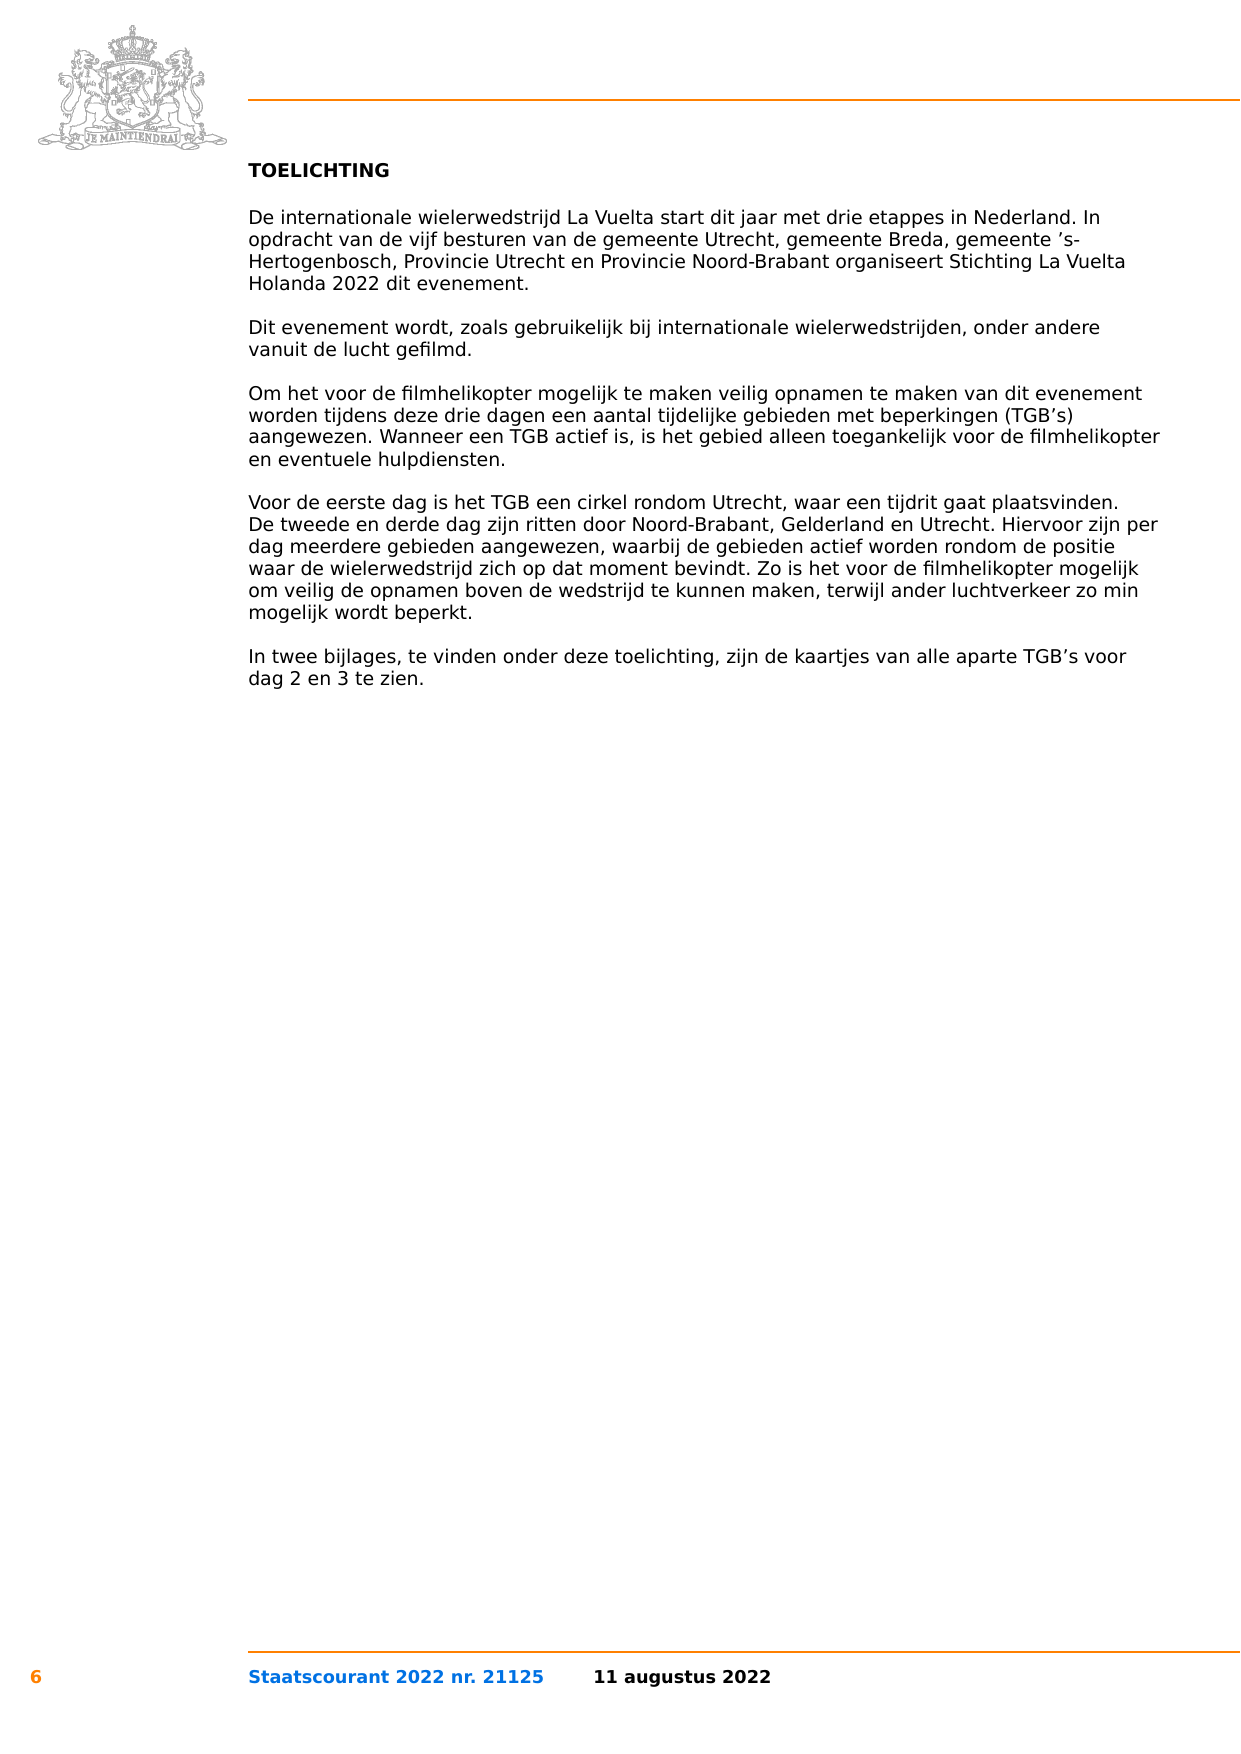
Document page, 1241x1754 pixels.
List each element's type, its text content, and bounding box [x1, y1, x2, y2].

subtitle TOELICHTING [248, 160, 1163, 182]
text Om het voor de filmhelikopter mogelijk te maken veilig opnamen te maken van dit evenement worden tijdens deze drie dagen een aantal tijdelijke gebieden met beperkingen (TGB’s) aangewezen. Wanneer een TGB actief is, is het gebied alleen toegankelijk voor de filmhelikopter en eventuele hulpdiensten. [248, 382, 1163, 470]
text De internationale wielerwedstrijd La Vuelta start dit jaar met drie etappes in Nederland. In opdracht van de vijf besturen van de gemeente Utrecht, gemeente Breda, gemeente ’s-Hertogenbosch, Provincie Utrecht en Provincie Noord-Brabant organiseert Stichting La Vuelta Holanda 2022 dit evenement. [248, 207, 1163, 295]
text De tweede en derde dag zijn ritten door Noord-Brabant, Gelderland en Utrecht. Hiervoor zijn per dag meerdere gebieden aangewezen, waarbij de gebieden actief worden rondom de positie waar de wielerwedstrijd zich op dat moment bevindt. Zo is het voor de filmhelikopter mogelijk om veilig de opnamen boven de wedstrijd te kunnen maken, terwijl ander luchtverkeer zo min mogelijk wordt beperkt. [248, 514, 1163, 624]
text In twee bijlages, te vinden onder deze toelichting, zijn de kaartjes van alle aparte TGB’s voor dag 2 en 3 te zien. [248, 646, 1163, 690]
text Voor de eerste dag is het TGB een cirkel rondom Utrecht, waar een tijdrit gaat plaatsvinden. [248, 492, 1163, 514]
picture [38, 25, 227, 150]
text Dit evenement wordt, zoals gebruikelijk bij internationale wielerwedstrijden, onder andere vanuit de lucht gefilmd. [248, 317, 1163, 361]
